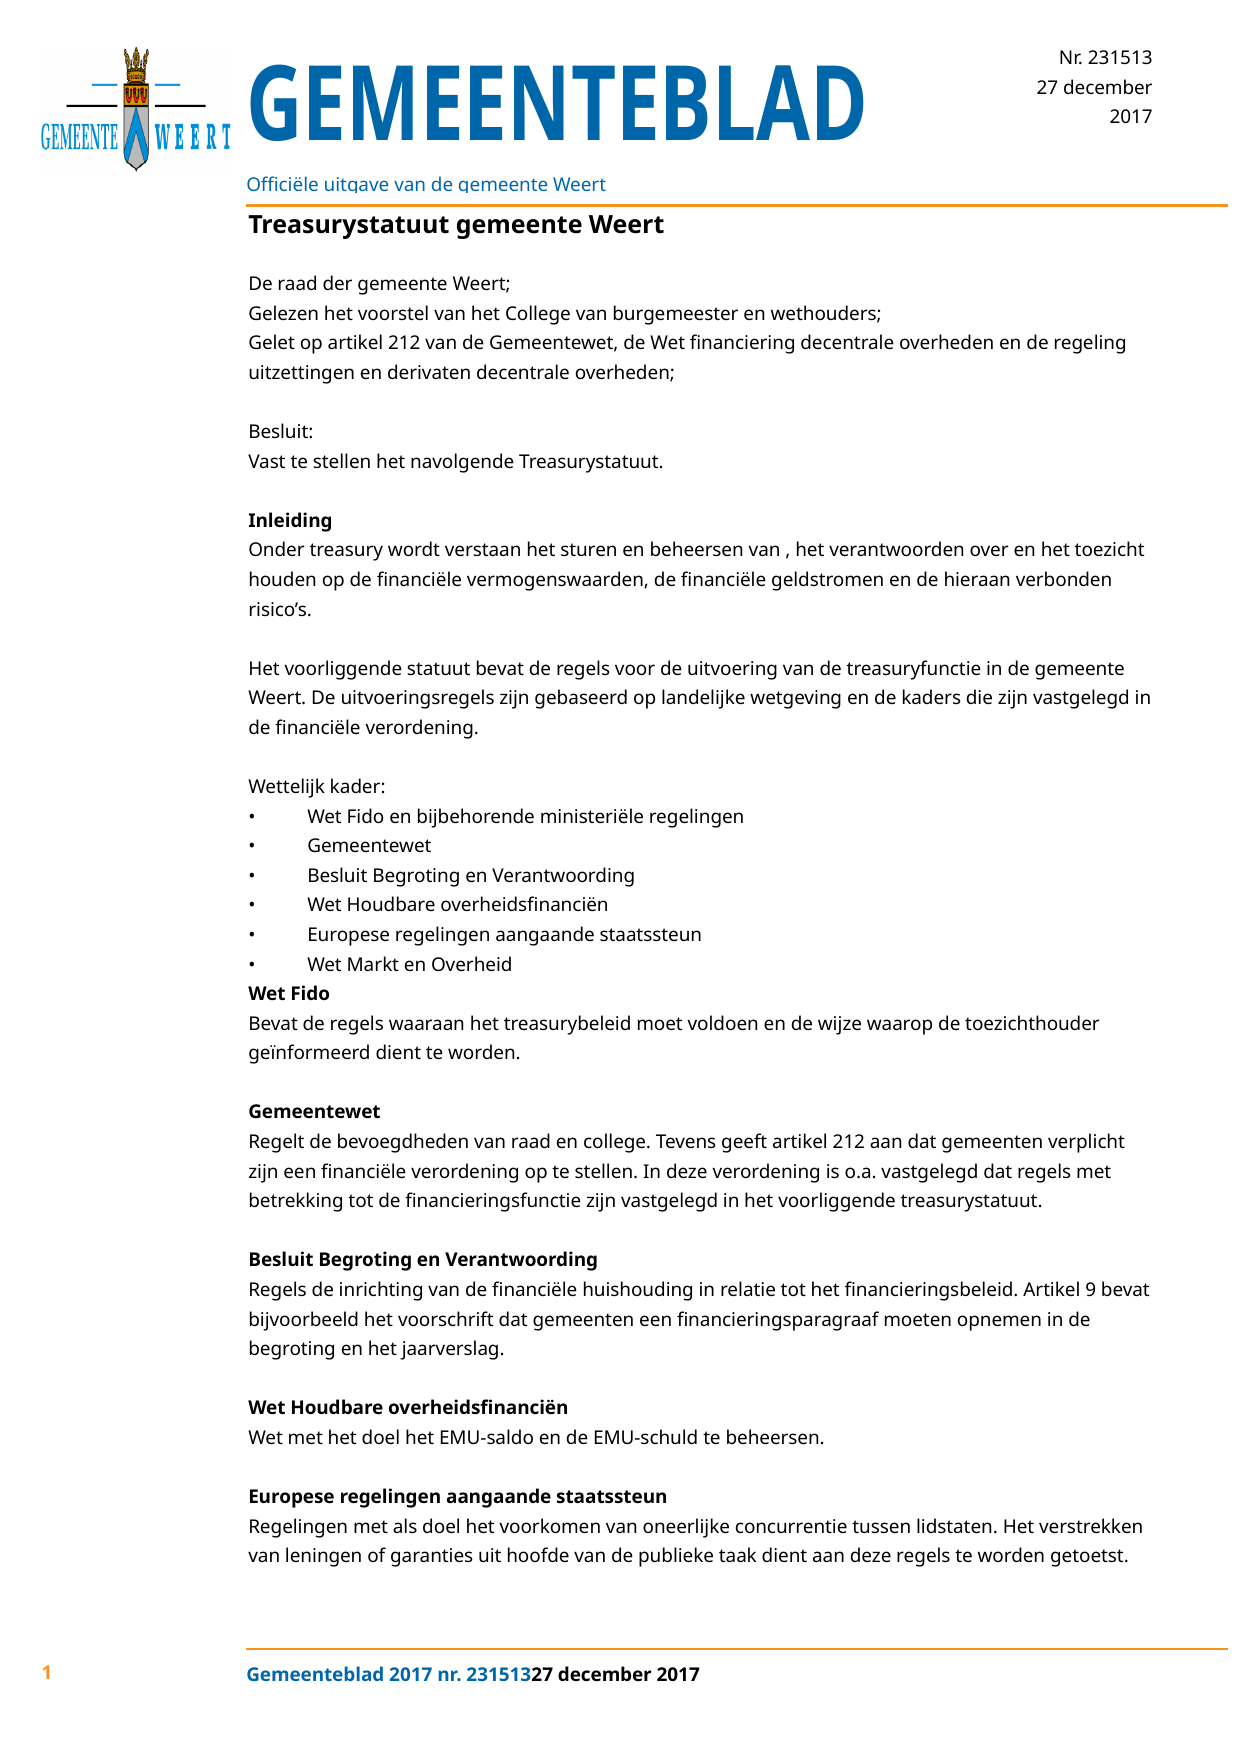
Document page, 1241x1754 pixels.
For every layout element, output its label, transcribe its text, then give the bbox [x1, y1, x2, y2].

picture [41, 47, 231, 172]
text Onder treasury wordt verstaan het sturen en beheersen van , het verantwoorden over en het toezicht houden op de financiële vermogenswaarden, de financiële geldstromen en de hieraan verbonden risico’s. [248, 537, 1152, 621]
text Wettelijk kader: [248, 773, 1152, 799]
text Gelet op artikel 212 van de Gemeentewet, de Wet financiering decentrale overheden en de regeling uitzettingen en derivaten decentrale overheden; [248, 329, 1152, 385]
text Besluit: [248, 418, 1152, 444]
list Gemeentewet [248, 832, 1152, 858]
text Inleiding [248, 507, 1152, 533]
text Bevat de regels waaraan het treasurybeleid moet voldoen en de wijze waarop de toezichthouder geïnformeerd dient te worden. [248, 1010, 1152, 1065]
list Europese regelingen aangaande staatssteun [248, 921, 1152, 947]
text Besluit Begroting en Verantwoording [248, 1247, 1152, 1272]
text Wet Fido [248, 980, 1152, 1006]
text Gemeentewet [248, 1099, 1152, 1124]
list Besluit Begroting en Verantwoording [248, 862, 1152, 888]
list Wet Houdbare overheidsfinanciën [248, 892, 1152, 917]
text Regelingen met als doel het voorkomen van oneerlijke concurrentie tussen lidstaten. Het verstrekken van leningen of garanties uit hoofde van de publieke taak dient aan deze regels te worden getoetst. [248, 1513, 1152, 1568]
list Wet Fido en bijbehorende ministeriële regelingen [248, 803, 1152, 828]
text Wet met het doel het EMU-saldo en de EMU-schuld te beheersen. [248, 1424, 1152, 1450]
text Regelt de bevoegdheden van raad en college. Tevens geeft artikel 212 aan dat gemeenten verplicht zijn een financiële verordening op te stellen. In deze verordening is o.a. vastgelegd dat regels met betrekking tot de financieringsfunctie zijn vastgelegd in het voorliggende treasurystatuut. [248, 1128, 1152, 1213]
text De raad der gemeente Weert; [248, 270, 1152, 296]
text Regels de inrichting van de financiële huishouding in relatie tot het financieringsbeleid. Artikel 9 bevat bijvoorbeeld het voorschrift dat gemeenten een financieringsparagraaf moeten opnemen in de begroting en het jaarverslag. [248, 1276, 1152, 1361]
text Het voorliggende statuut bevat de regels voor de uitvoering van de treasuryfunctie in de gemeente Weert. De uitvoeringsregels zijn gebaseerd op landelijke wetgeving en de kaders die zijn vastgelegd in de financiële verordening. [248, 655, 1152, 740]
text Gelezen het voorstel van het College van burgemeester en wethouders; [248, 300, 1152, 326]
list Wet Markt en Overheid [248, 951, 1152, 976]
text Wet Houdbare overheidsfinanciën [248, 1394, 1152, 1420]
text Vast te stellen het navolgende Treasurystatuut. [248, 448, 1152, 473]
text Treasurystatuut gemeente Weert [248, 207, 1152, 241]
text Europese regelingen aangaande staatssteun [248, 1483, 1152, 1509]
